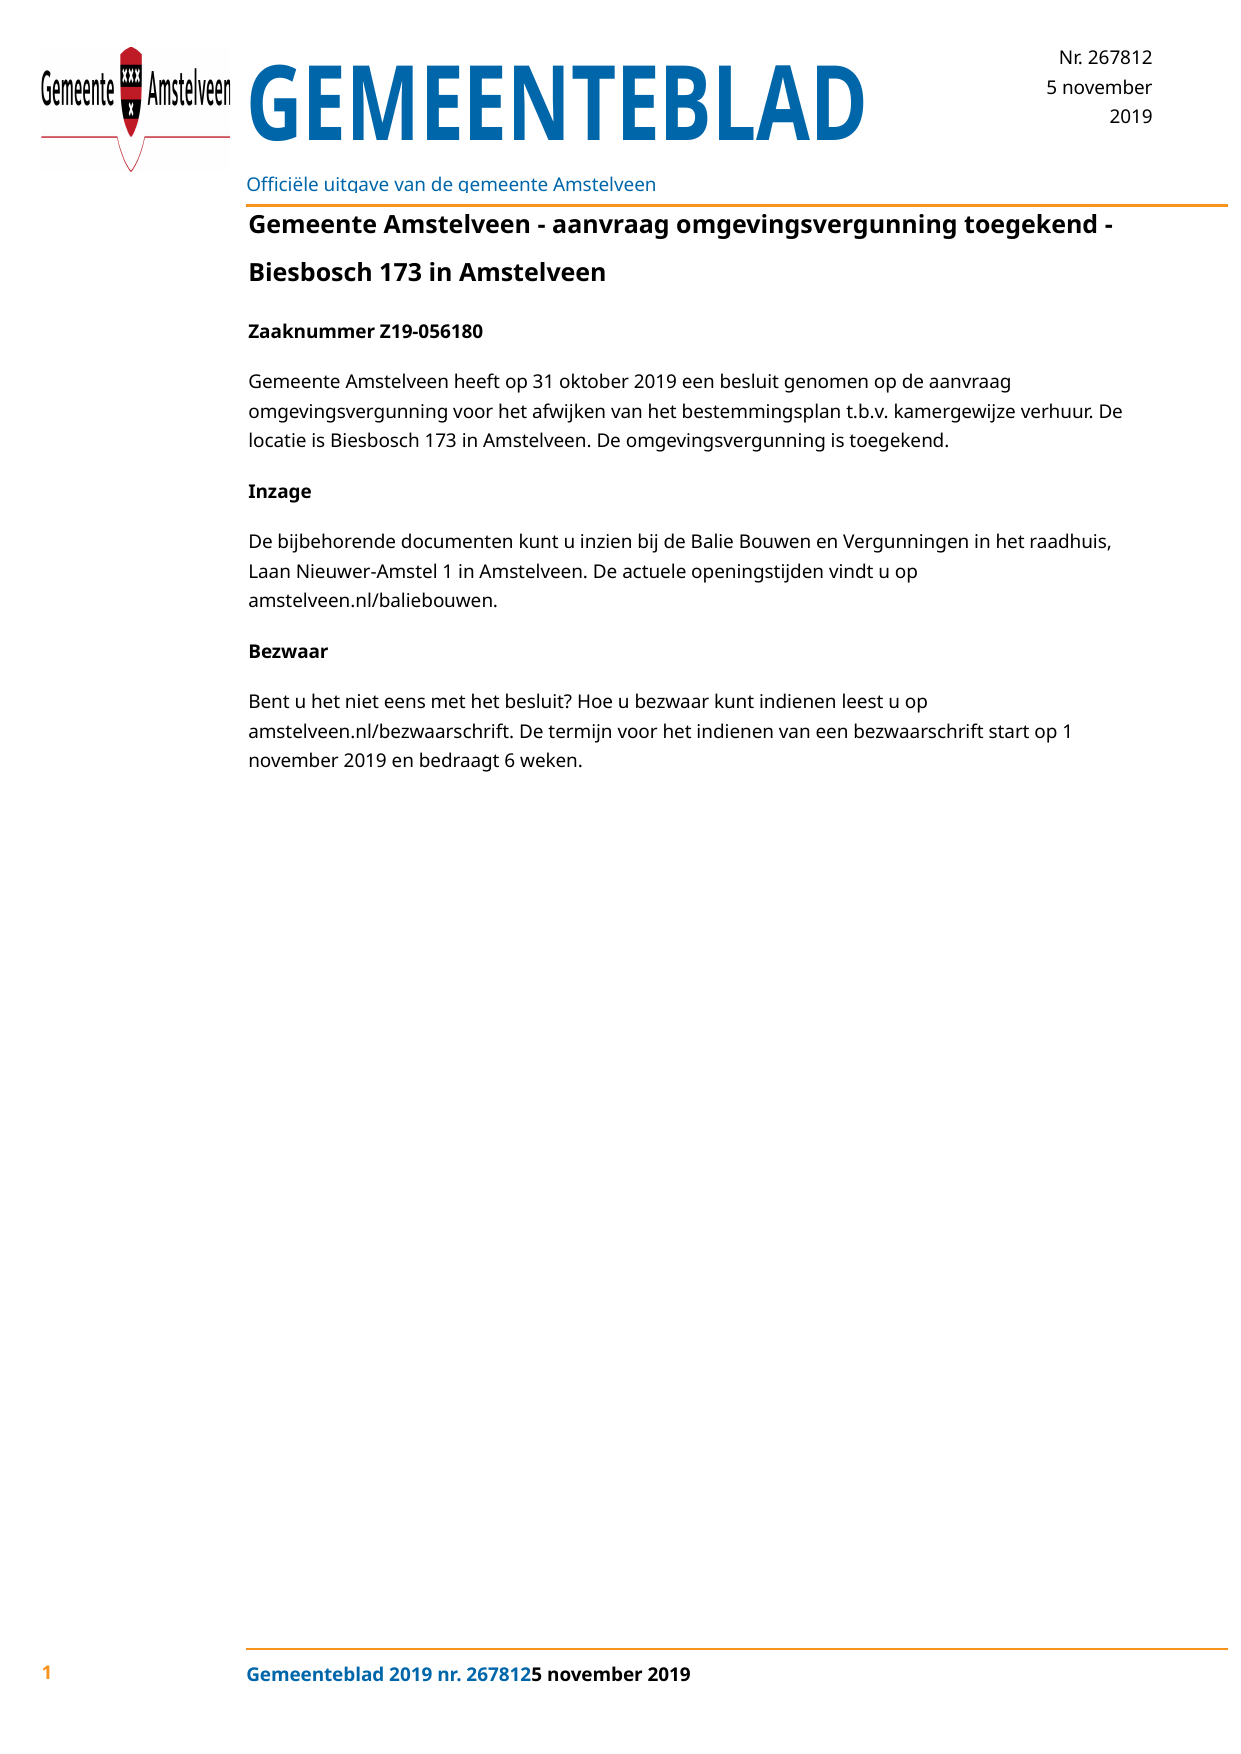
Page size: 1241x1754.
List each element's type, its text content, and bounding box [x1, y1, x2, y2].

text Inzage [248, 478, 1152, 504]
text Bezwaar [248, 638, 1152, 664]
text De bijbehorende documenten kunt u inzien bij de Balie Bouwen en Vergunningen in het raadhuis, Laan Nieuwer-Amstel 1 in Amstelveen. De actuele openingstijden vindt u op amstelveen.nl/baliebouwen. [248, 528, 1152, 613]
text Gemeente Amstelveen - aanvraag omgevingsvergunning toegekend - Biesbosch 173 in Amstelveen [248, 207, 1152, 288]
text Zaaknummer Z19-056180 [248, 318, 1152, 344]
text Bent u het niet eens met het besluit? Hoe u bezwaar kunt indienen leest u op amstelveen.nl/bezwaarschrift. De termijn voor het indienen van een bezwaarschrift start op 1 november 2019 en bedraagt 6 weken. [248, 688, 1152, 773]
picture [41, 47, 231, 172]
text Gemeente Amstelveen heeft op 31 oktober 2019 een besluit genomen op de aanvraag omgevingsvergunning voor het afwijken van het bestemmingsplan t.b.v. kamergewijze verhuur. De locatie is Biesbosch 173 in Amstelveen. De omgevingsvergunning is toegekend. [248, 368, 1152, 453]
